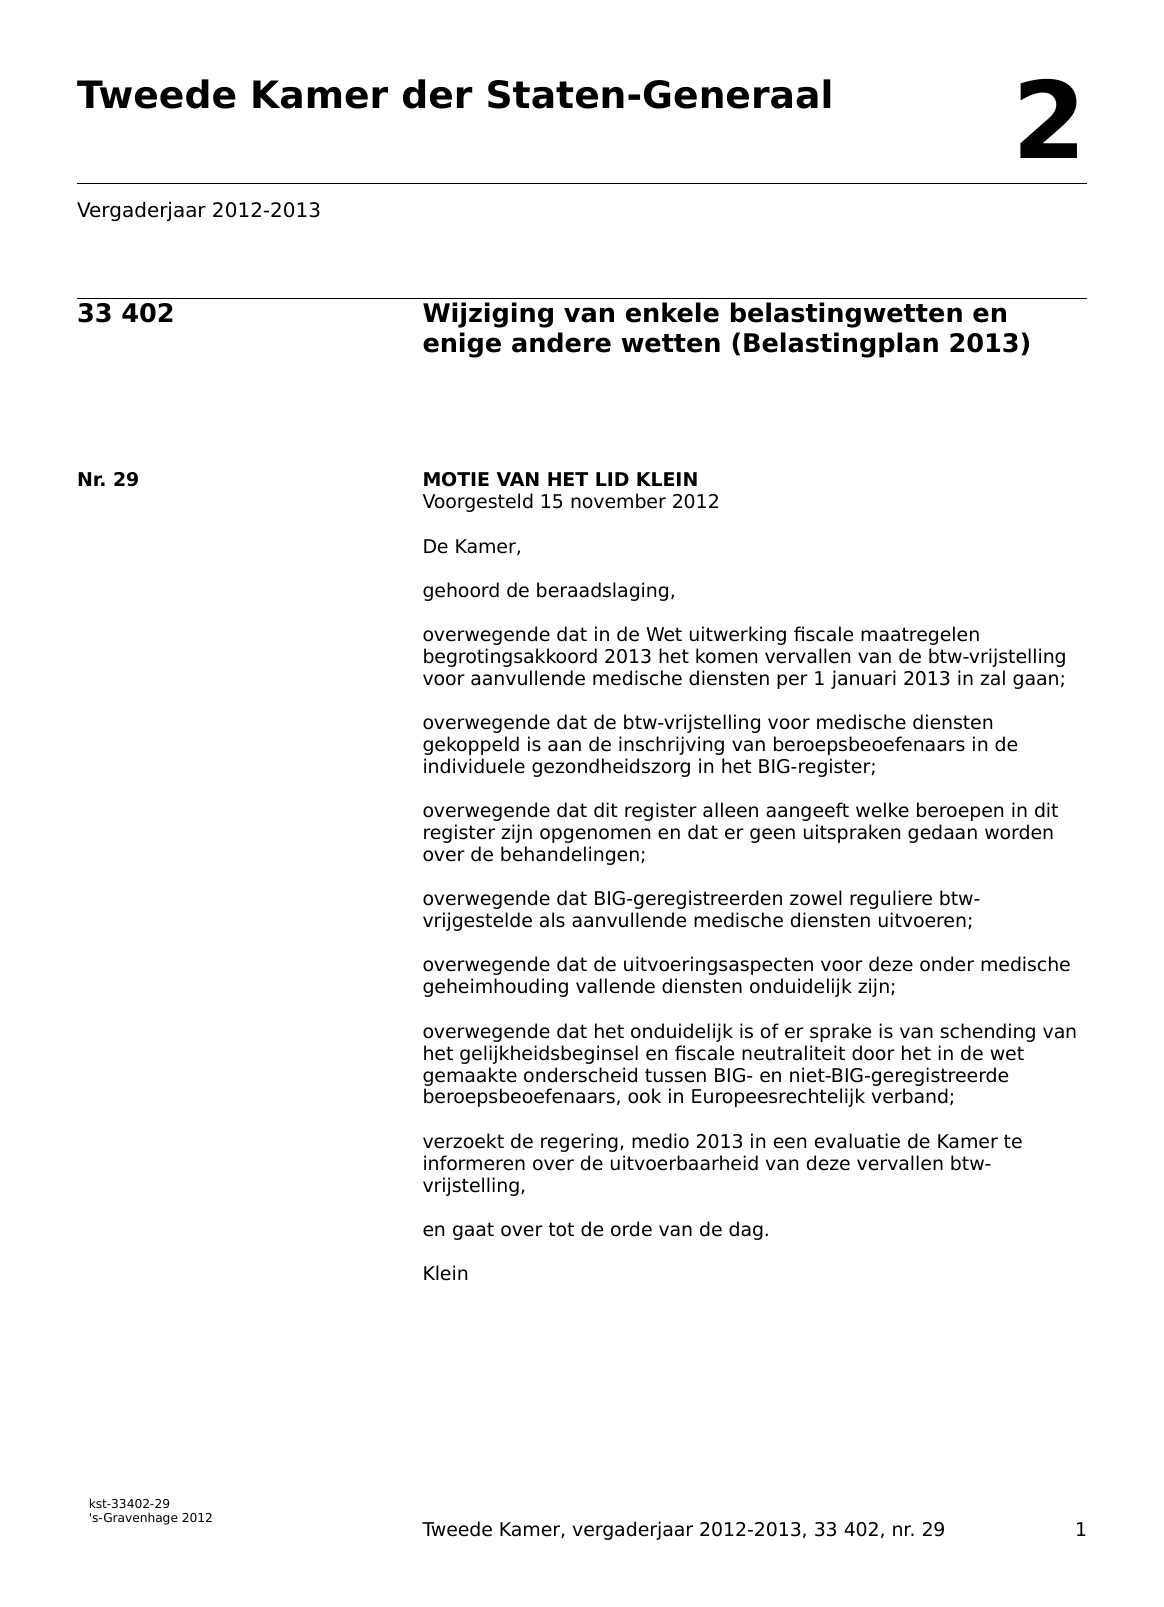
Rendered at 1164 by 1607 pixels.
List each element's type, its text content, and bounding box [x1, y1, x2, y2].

text overwegende dat in de Wet uitwerking fiscale maatregelen begrotingsakkoord 2013 het komen vervallen van de btw-vrijstelling voor aanvullende medische diensten per 1 januari 2013 in zal gaan; [422, 624, 1087, 690]
text Klein [422, 1263, 1087, 1285]
text kst-33402-29 [88, 1497, 323, 1511]
text verzoekt de regering, medio 2013 in een evaluatie de Kamer te informeren over de uitvoerbaarheid van deze vervallen btw-vrijstelling, [422, 1131, 1087, 1197]
subtitle 33 402 Wijziging van enkele belastingwetten en enige andere wetten (Belastingplan 2013) [77, 299, 1087, 358]
table_header Tweede Kamer der Staten-Generaal [77, 59, 886, 183]
text overwegende dat het onduidelijk is of er sprake is van schending van het gelijkheidsbeginsel en fiscale neutraliteit door het in de wet gemaakte onderscheid tussen BIG- en niet-BIG-geregistreerde beroepsbeoefenaars, ook in Europeesrechtelijk verband; [422, 1021, 1087, 1108]
text en gaat over tot de orde van de dag. [422, 1219, 1087, 1241]
table_header 2 [886, 59, 1087, 183]
table_cell Vergaderjaar 2012-2013 [77, 184, 1087, 298]
text Voorgesteld 15 november 2012 [422, 491, 1087, 513]
text overwegende dat dit register alleen aangeeft welke beroepen in dit register zijn opgenomen en dat er geen uitspraken gedaan worden over de behandelingen; [422, 800, 1087, 866]
text gehoord de beraadslaging, [422, 580, 1087, 602]
text 's-Gravenhage 2012 [88, 1511, 323, 1525]
text overwegende dat BIG-geregistreerden zowel reguliere btw-vrijgestelde als aanvullende medische diensten uitvoeren; [422, 888, 1087, 932]
text overwegende dat de btw-vrijstelling voor medische diensten gekoppeld is aan de inschrijving van beroepsbeoefenaars in de individuele gezondheidszorg in het BIG-register; [422, 712, 1087, 778]
subtitle Nr. 29 MOTIE VAN HET LID KLEIN [77, 469, 1087, 491]
text overwegende dat de uitvoeringsaspecten voor deze onder medische geheimhouding vallende diensten onduidelijk zijn; [422, 954, 1087, 998]
text De Kamer, [422, 536, 1087, 557]
